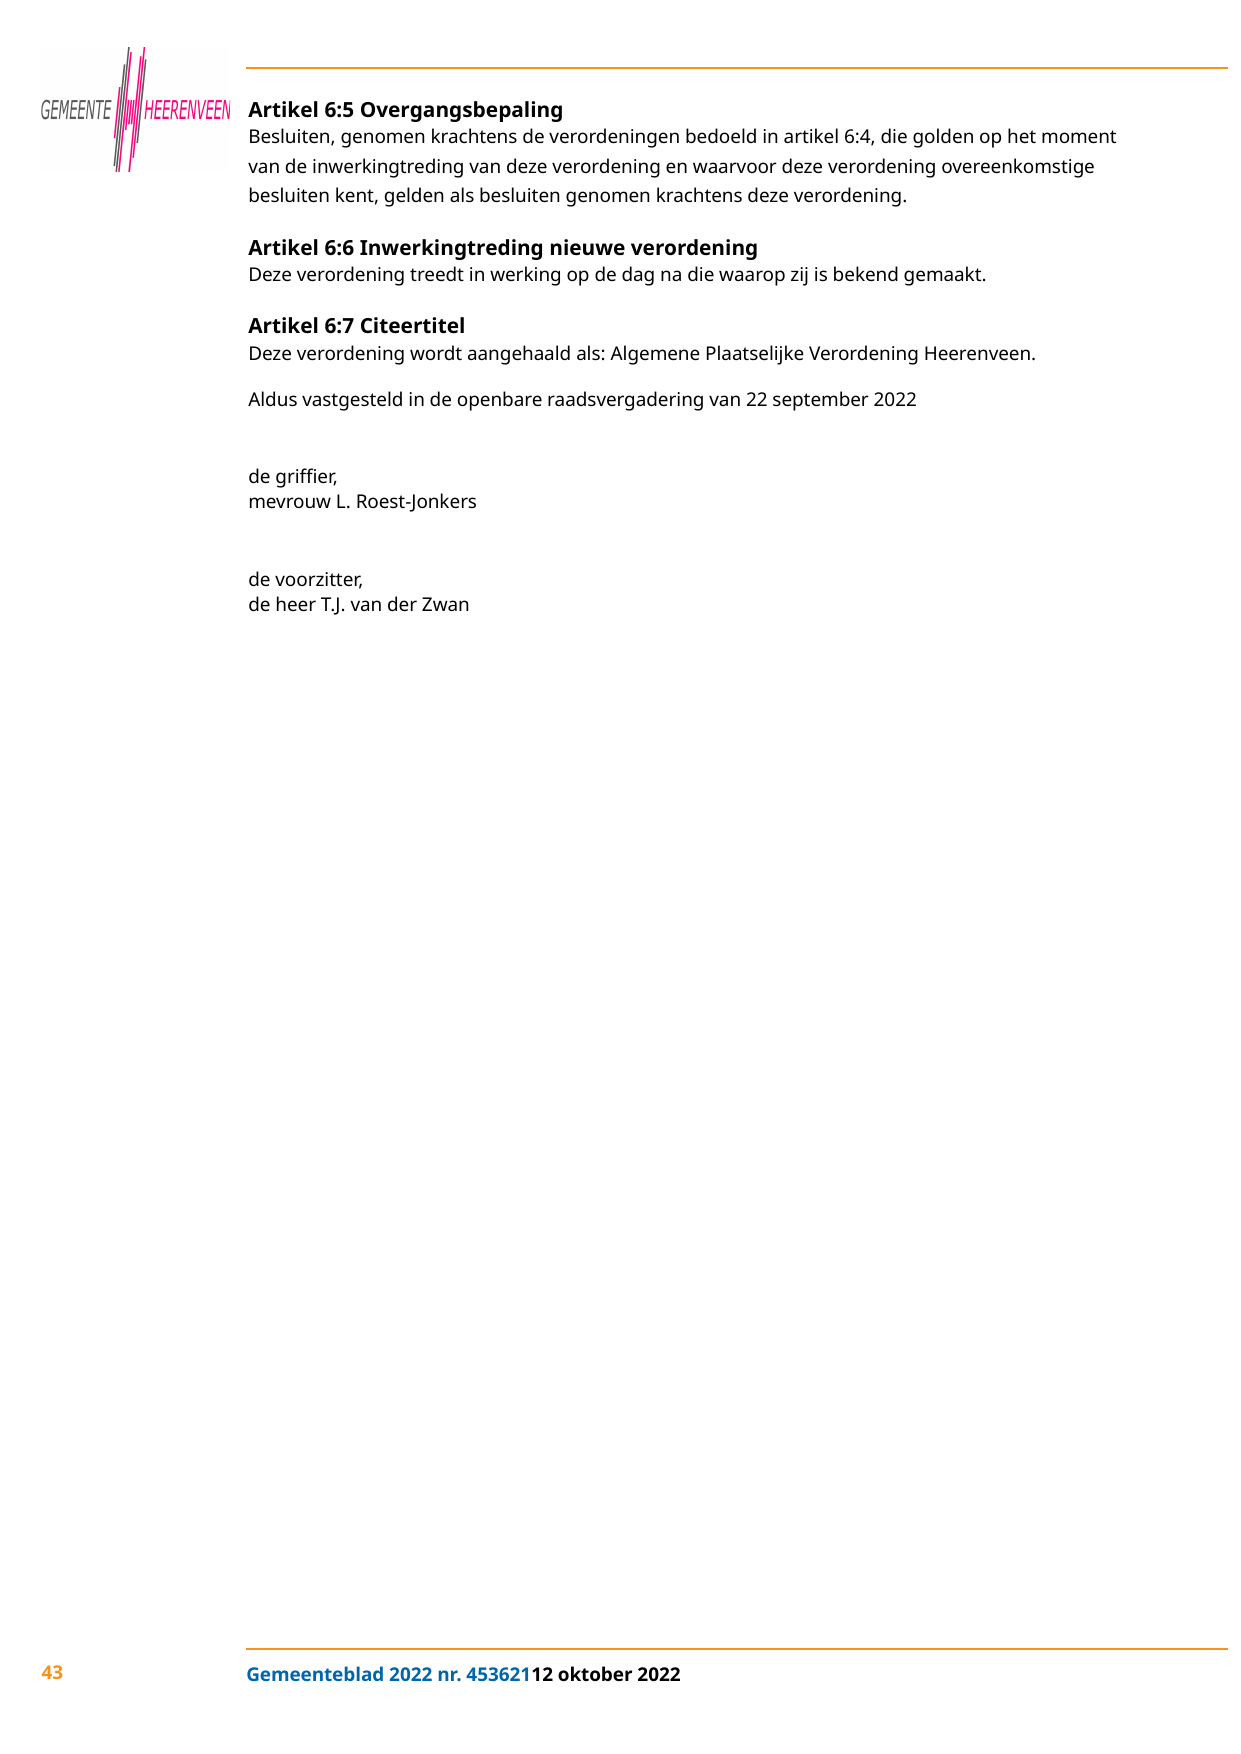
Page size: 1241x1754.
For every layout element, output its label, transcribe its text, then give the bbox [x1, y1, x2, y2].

text mevrouw L. Roest-Jonkers [248, 489, 1152, 514]
text Artikel 6:5 Overgangsbepaling [248, 95, 1152, 123]
text Deze verordening treedt in werking op de dag na die waarop zij is bekend gemaakt. [248, 261, 1152, 287]
text Aldus vastgesteld in de openbare raadsvergadering van 22 september 2022 [248, 386, 1152, 411]
text de griffier, [248, 463, 1152, 489]
text de heer T.J. van der Zwan [248, 592, 1152, 617]
picture [41, 47, 231, 172]
text Besluiten, genomen krachtens de verordeningen bedoeld in artikel 6:4, die golden op het moment van de inwerkingtreding van deze verordening en waarvoor deze verordening overeenkomstige besluiten kent, gelden als besluiten genomen krachtens deze verordening. [248, 123, 1152, 208]
text de voorzitter, [248, 566, 1152, 592]
text Artikel 6:6 Inwerkingtreding nieuwe verordening [248, 233, 1152, 261]
text Artikel 6:7 Citeertitel [248, 312, 1152, 340]
text Deze verordening wordt aangehaald als: Algemene Plaatselijke Verordening Heerenveen. [248, 340, 1152, 366]
